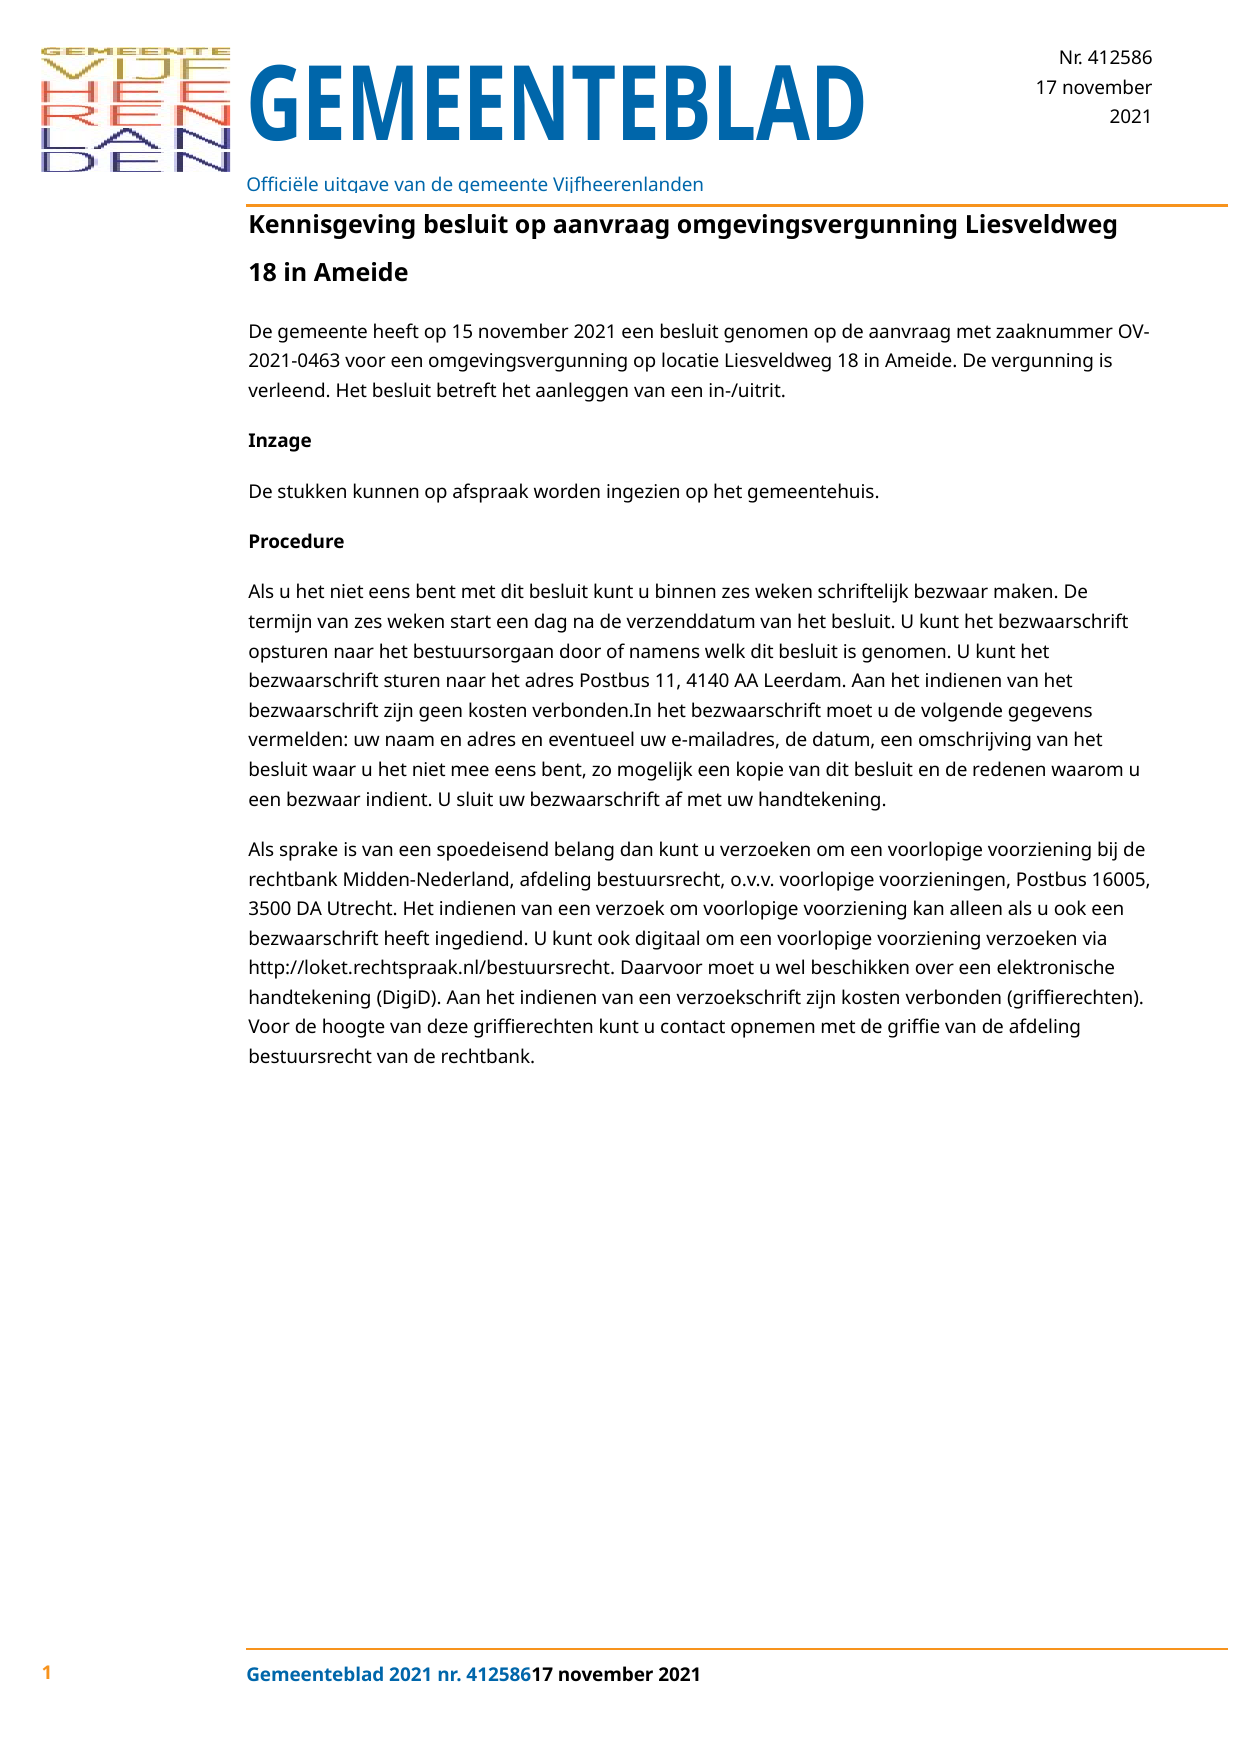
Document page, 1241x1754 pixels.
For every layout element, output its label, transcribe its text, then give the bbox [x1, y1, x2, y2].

text De stukken kunnen op afspraak worden ingezien op het gemeentehuis. [248, 478, 1152, 504]
picture [41, 47, 231, 172]
text Procedure [248, 528, 1152, 554]
text De gemeente heeft op 15 november 2021 een besluit genomen op de aanvraag met zaaknummer OV-2021-0463 voor een omgevingsvergunning op locatie Liesveldweg 18 in Ameide. De vergunning is verleend. Het besluit betreft het aanleggen van een in-/uitrit. [248, 318, 1152, 403]
text Inzage [248, 427, 1152, 453]
text Als sprake is van een spoedeisend belang dan kunt u verzoeken om een voorlopige voorziening bij de rechtbank Midden-Nederland, afdeling bestuursrecht, o.v.v. voorlopige voorzieningen, Postbus 16005, 3500 DA Utrecht. Het indienen van een verzoek om voorlopige voorziening kan alleen als u ook een bezwaarschrift heeft ingediend. U kunt ook digitaal om een voorlopige voorziening verzoeken via http://loket.rechtspraak.nl/bestuursrecht. Daarvoor moet u wel beschikken over een elektronische handtekening (DigiD). Aan het indienen van een verzoekschrift zijn kosten verbonden (griffierechten). Voor de hoogte van deze griffierechten kunt u contact opnemen met de griffie van de afdeling bestuursrecht van de rechtbank. [248, 836, 1152, 1069]
text Kennisgeving besluit op aanvraag omgevingsvergunning Liesveldweg 18 in Ameide [248, 207, 1152, 288]
text Als u het niet eens bent met dit besluit kunt u binnen zes weken schriftelijk bezwaar maken. De termijn van zes weken start een dag na de verzenddatum van het besluit. U kunt het bezwaarschrift opsturen naar het bestuursorgaan door of namens welk dit besluit is genomen. U kunt het bezwaarschrift sturen naar het adres Postbus 11, 4140 AA Leerdam. Aan het indienen van het bezwaarschrift zijn geen kosten verbonden.In het bezwaarschrift moet u de volgende gegevens vermelden: uw naam en adres en eventueel uw e-mailadres, de datum, een omschrijving van het besluit waar u het niet mee eens bent, zo mogelijk een kopie van dit besluit en de redenen waarom u een bezwaar indient. U sluit uw bezwaarschrift af met uw handtekening. [248, 579, 1152, 812]
